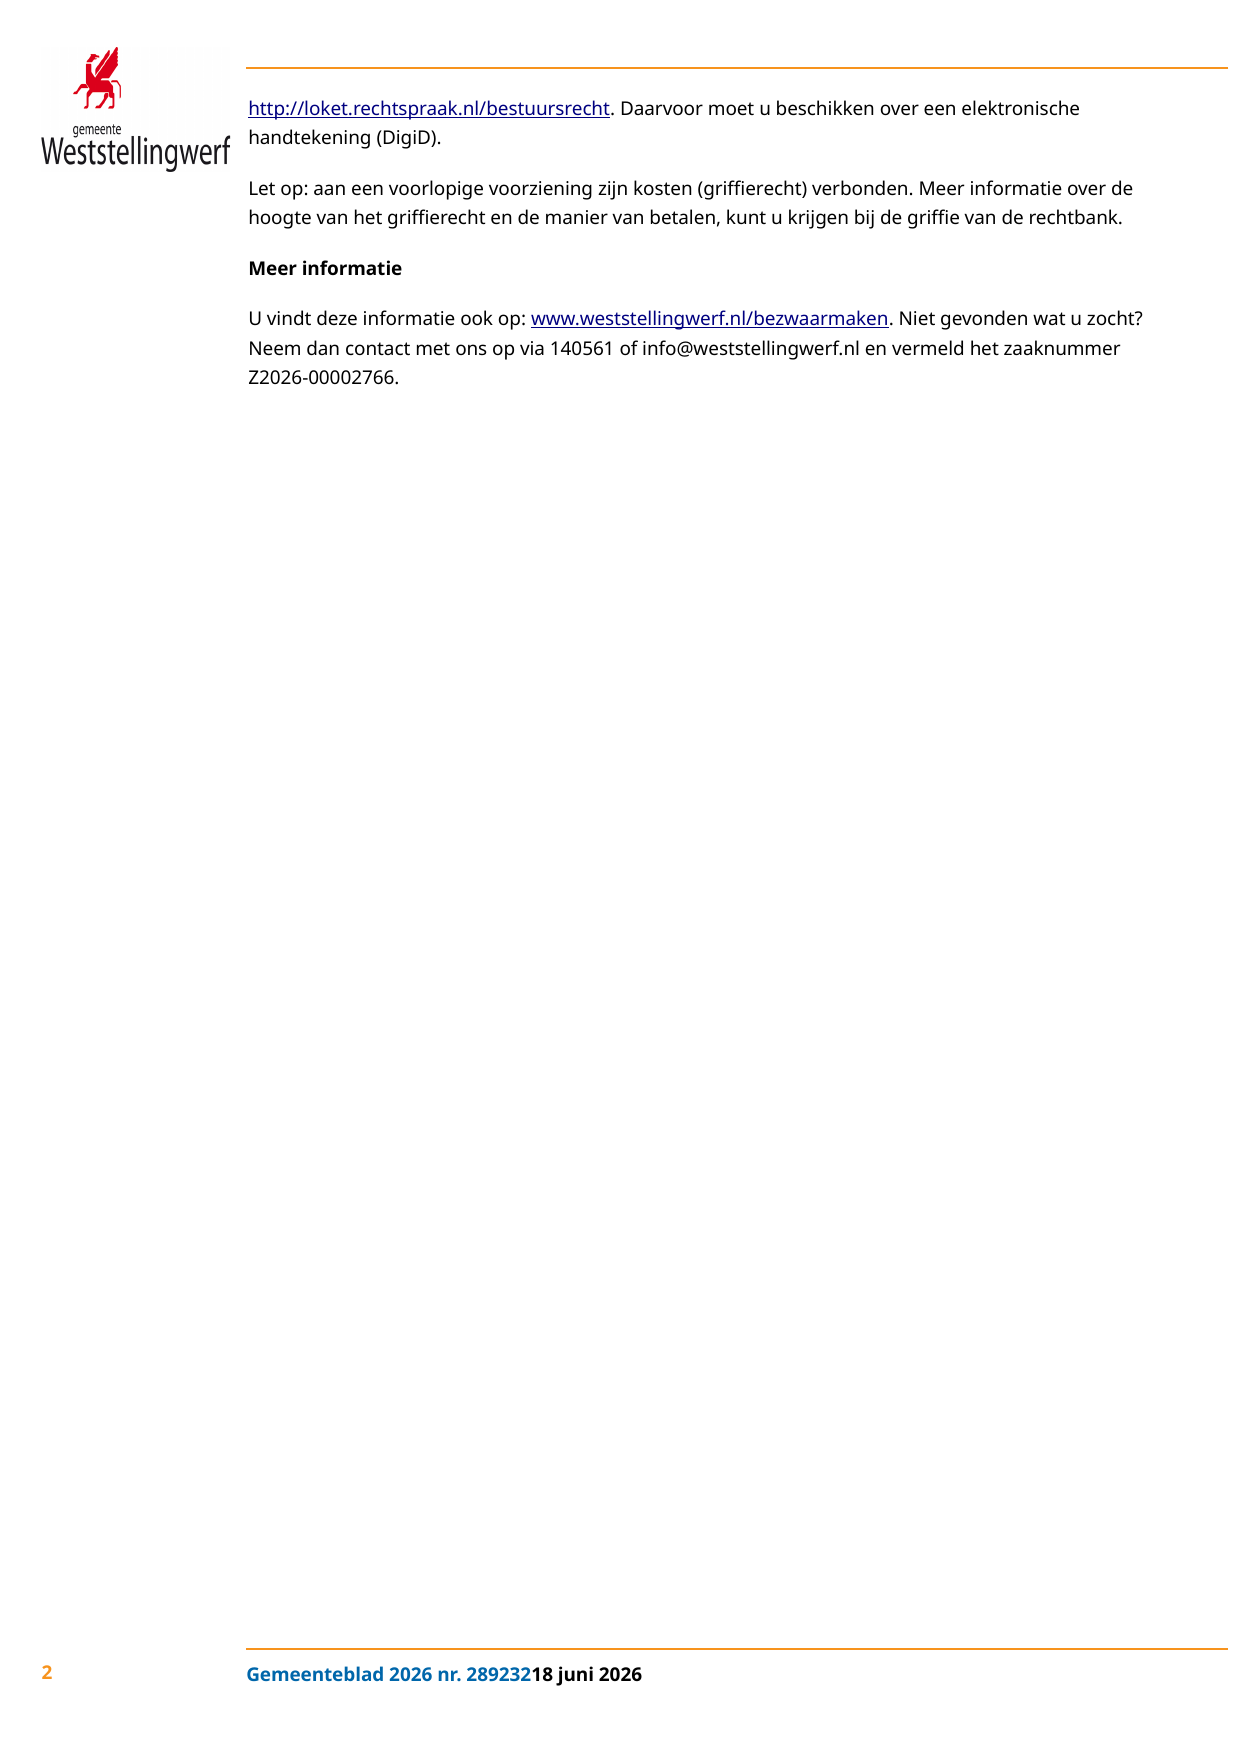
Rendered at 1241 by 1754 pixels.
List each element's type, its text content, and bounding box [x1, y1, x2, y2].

text Let op: aan een voorlopige voorziening zijn kosten (griffierecht) verbonden. Meer informatie over de hoogte van het griffierecht en de manier van betalen, kunt u krijgen bij de griffie van de rechtbank. [248, 175, 1152, 230]
text Meer informatie [248, 255, 1152, 281]
text http://loket.rechtspraak.nl/bestuursrecht. Daarvoor moet u beschikken over een elektronische handtekening (DigiD). [248, 95, 1152, 150]
text U vindt deze informatie ook op: www.weststellingwerf.nl/bezwaarmaken. Niet gevonden wat u zocht? Neem dan contact met ons op via 140561 of info@weststellingwerf.nl en vermeld het zaaknummer Z2026-00002766. [248, 305, 1152, 390]
picture [41, 47, 231, 172]
